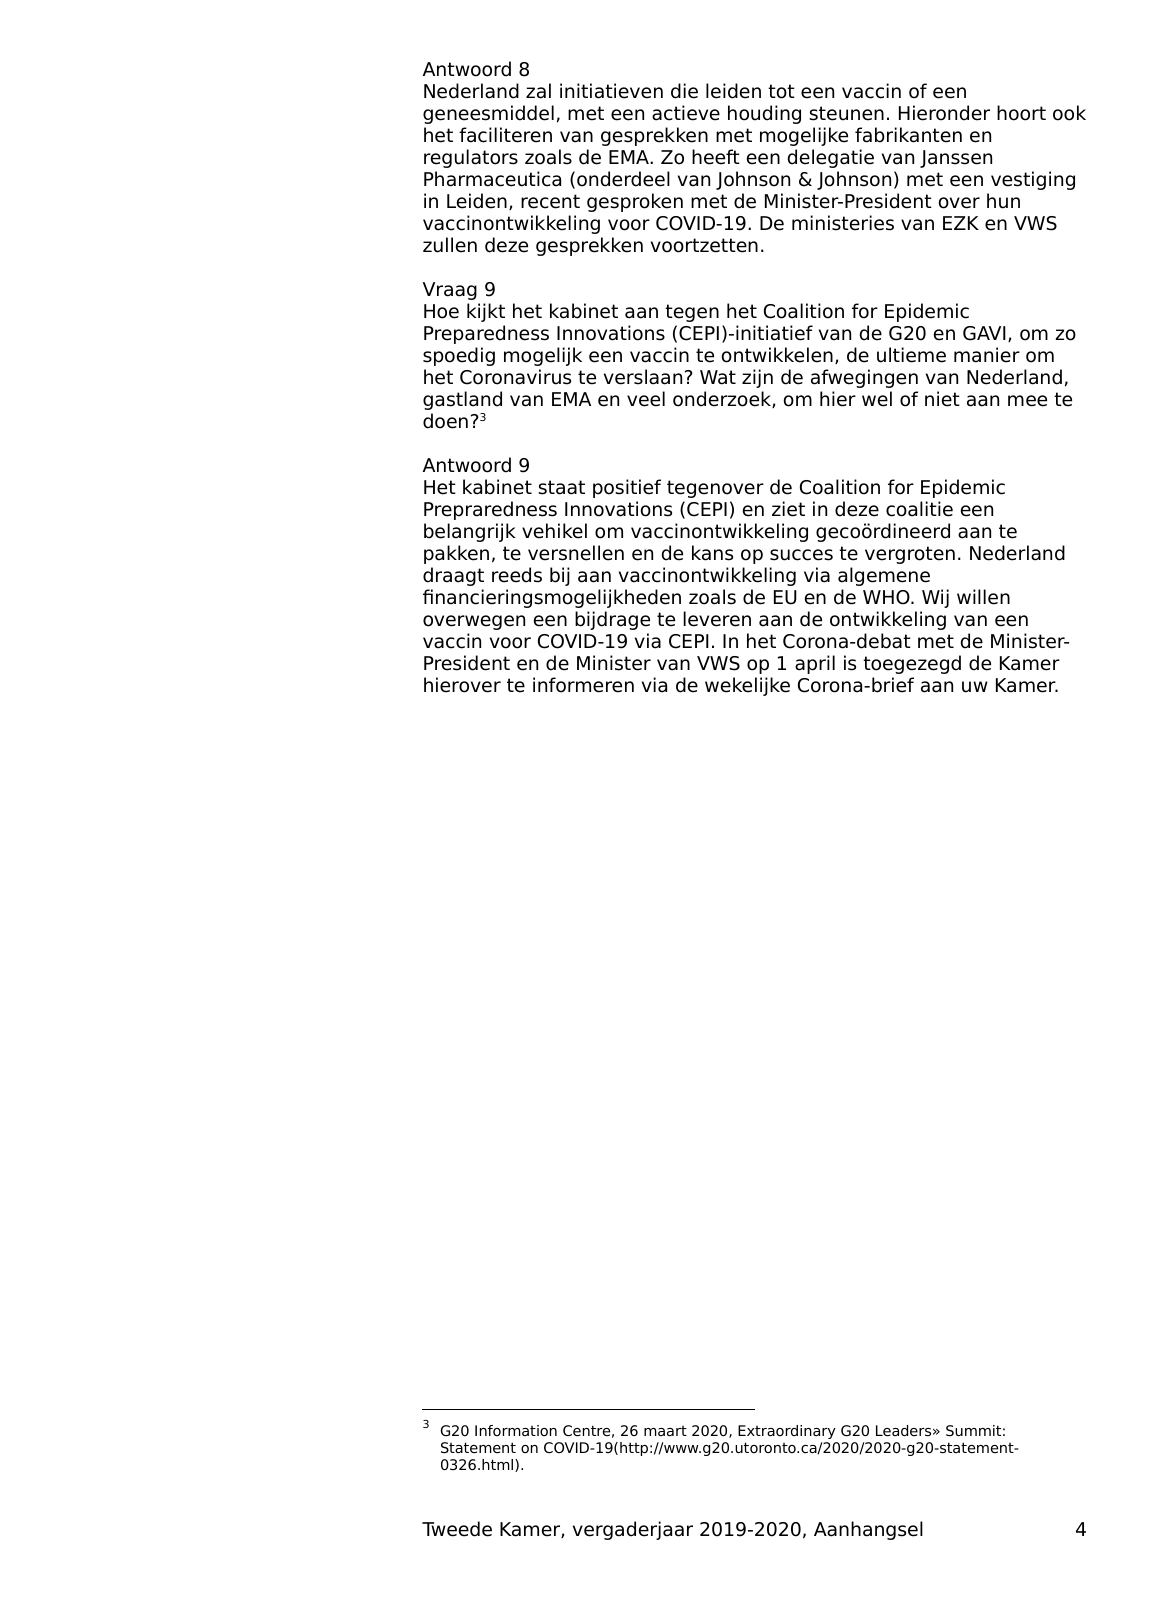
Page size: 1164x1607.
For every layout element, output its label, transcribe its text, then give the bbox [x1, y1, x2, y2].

text Het kabinet staat positief tegenover de Coalition for Epidemic Prepraredness Innovations (CEPI) en ziet in deze coalitie een belangrijk vehikel om vaccinontwikkeling gecoördineerd aan te pakken, te versnellen en de kans op succes te vergroten. Nederland draagt reeds bij aan vaccinontwikkeling via algemene financieringsmogelijkheden zoals de EU en de WHO. Wij willen overwegen een bijdrage te leveren aan de ontwikkeling van een vaccin voor COVID-19 via CEPI. In het Corona-debat met de Minister-President en de Minister van VWS op 1 april is toegezegd de Kamer hierover te informeren via de wekelijke Corona-brief aan uw Kamer. [422, 477, 1087, 697]
text G20 Information Centre, 26 maart 2020, Extraordinary G20 Leaders» Summit: Statement on COVID-19(http://www.g20.utoronto.ca/2020/2020-g20-statement-0326.html). [422, 1418, 1087, 1474]
text Vraag 9 [422, 279, 1087, 301]
text Antwoord 8 [422, 59, 1087, 81]
text Hoe kijkt het kabinet aan tegen het Coalition for Epidemic Preparedness Innovations (CEPI)-initiatief van de G20 en GAVI, om zo spoedig mogelijk een vaccin te ontwikkelen, de ultieme manier om het Coronavirus te verslaan? Wat zijn de afwegingen van Nederland, gastland van EMA en veel onderzoek, om hier wel of niet aan mee te doen? [422, 301, 1087, 433]
text Nederland zal initiatieven die leiden tot een vaccin of een geneesmiddel, met een actieve houding steunen. Hieronder hoort ook het faciliteren van gesprekken met mogelijke fabrikanten en regulators zoals de EMA. Zo heeft een delegatie van Janssen Pharmaceutica (onderdeel van Johnson & Johnson) met een vestiging in Leiden, recent gesproken met de Minister-President over hun vaccinontwikkeling voor COVID-19. De ministeries van EZK en VWS zullen deze gesprekken voortzetten. [422, 81, 1087, 257]
text Antwoord 9 [422, 455, 1087, 477]
